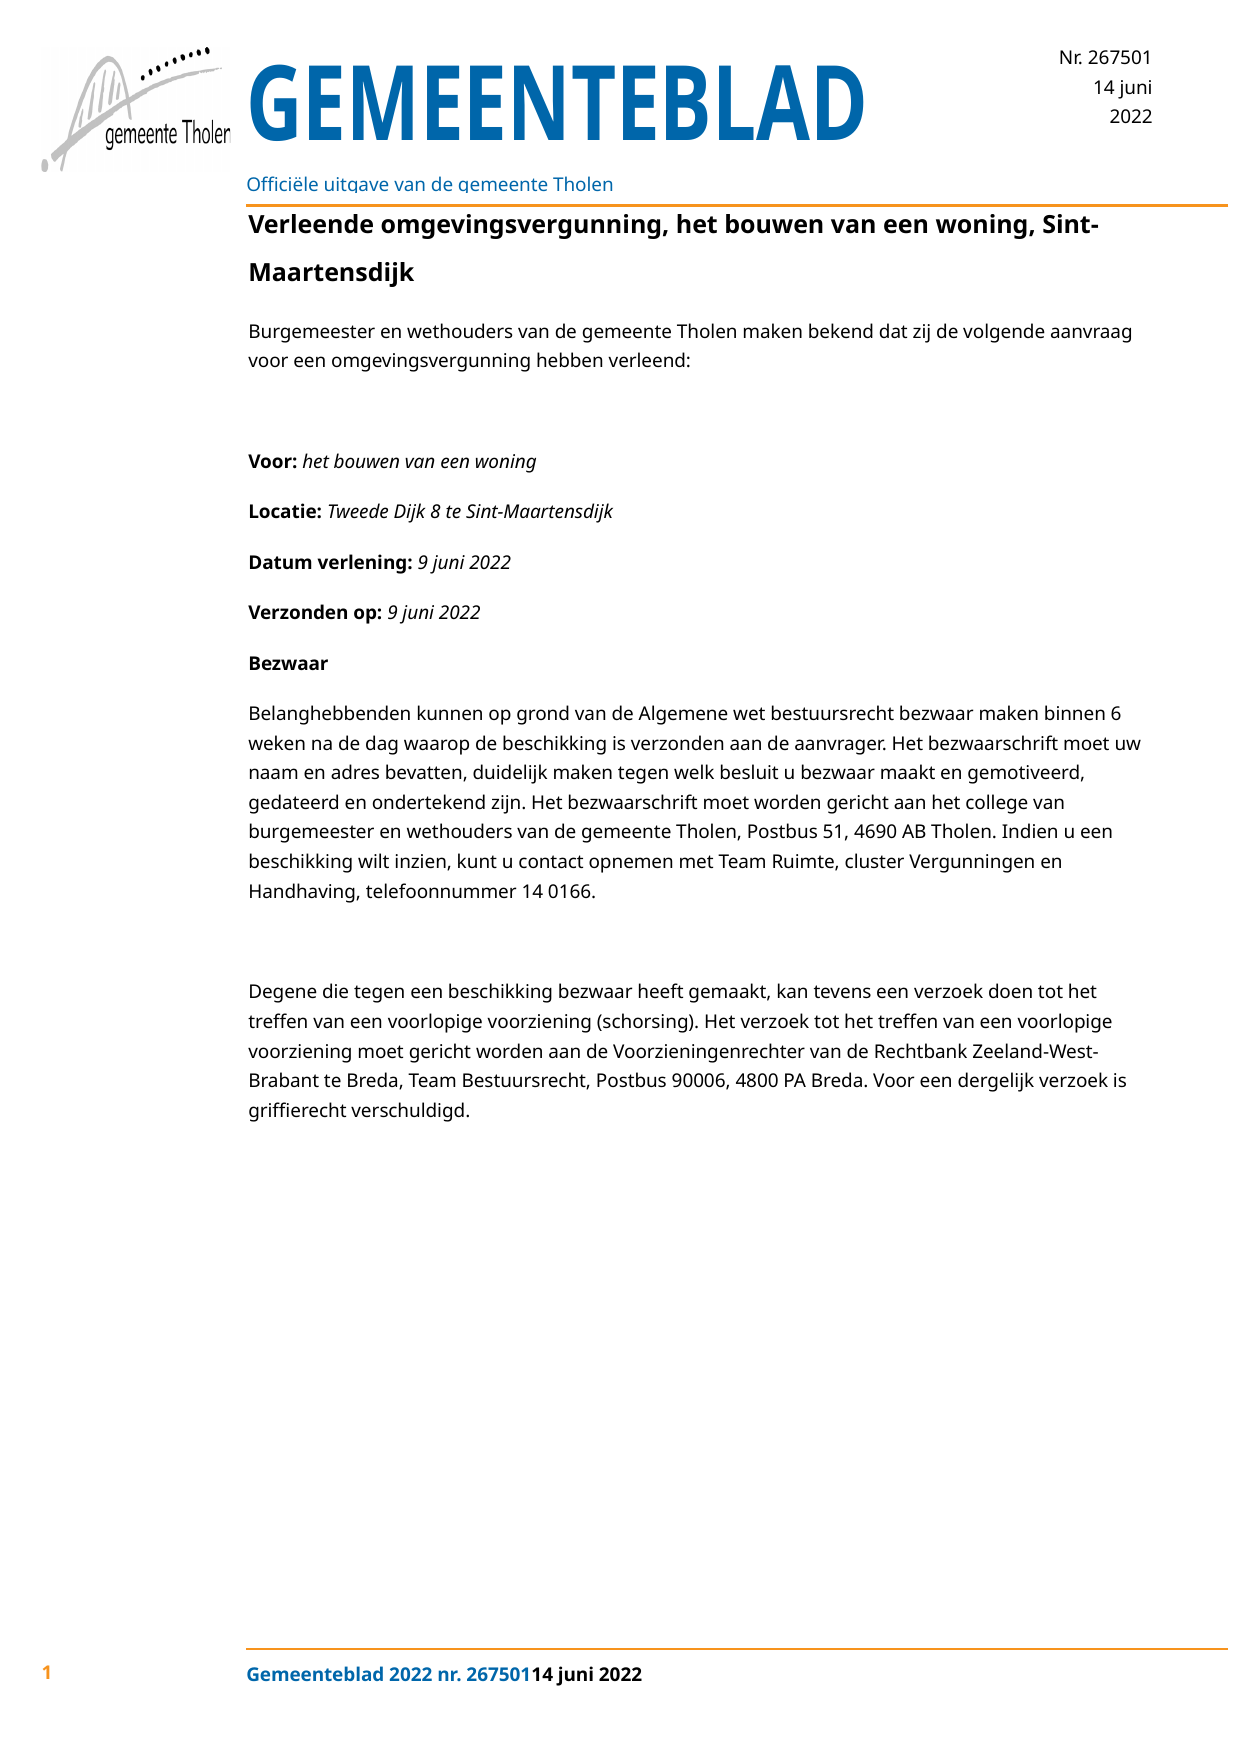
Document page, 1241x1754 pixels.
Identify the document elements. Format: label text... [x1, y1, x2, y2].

text Bezwaar [248, 650, 1152, 676]
text Verzonden op: 9 juni 2022 [248, 599, 1152, 625]
text Burgemeester en wethouders van de gemeente Tholen maken bekend dat zij de volgende aanvraag voor een omgevingsvergunning hebben verleend: [248, 318, 1152, 373]
text Voor: het bouwen van een woning [248, 448, 1152, 474]
text Degene die tegen een beschikking bezwaar heeft gemaakt, kan tevens een verzoek doen tot het treffen van een voorlopige voorziening (schorsing). Het verzoek tot het treffen van een voorlopige voorziening moet gericht worden aan de Voorzieningenrechter van de Rechtbank Zeeland-West-Brabant te Breda, Team Bestuursrecht, Postbus 90006, 4800 PA Breda. Voor een dergelijk verzoek is griffierecht verschuldigd. [248, 979, 1152, 1123]
text Belanghebbenden kunnen op grond van de Algemene wet bestuursrecht bezwaar maken binnen 6 weken na de dag waarop de beschikking is verzonden aan de aanvrager. Het bezwaarschrift moet uw naam en adres bevatten, duidelijk maken tegen welk besluit u bezwaar maakt en gemotiveerd, gedateerd en ondertekend zijn. Het bezwaarschrift moet worden gericht aan het college van burgemeester en wethouders van de gemeente Tholen, Postbus 51, 4690 AB Tholen. Indien u een beschikking wilt inzien, kunt u contact opnemen met Team Ruimte, cluster Vergunningen en Handhaving, telefoonnummer 14 0166. [248, 700, 1152, 904]
picture [41, 47, 231, 172]
text Datum verlening: 9 juni 2022 [248, 549, 1152, 575]
text Locatie: Tweede Dijk 8 te Sint-Maartensdijk [248, 499, 1152, 524]
text Verleende omgevingsvergunning, het bouwen van een woning, Sint-Maartensdijk [248, 207, 1152, 288]
